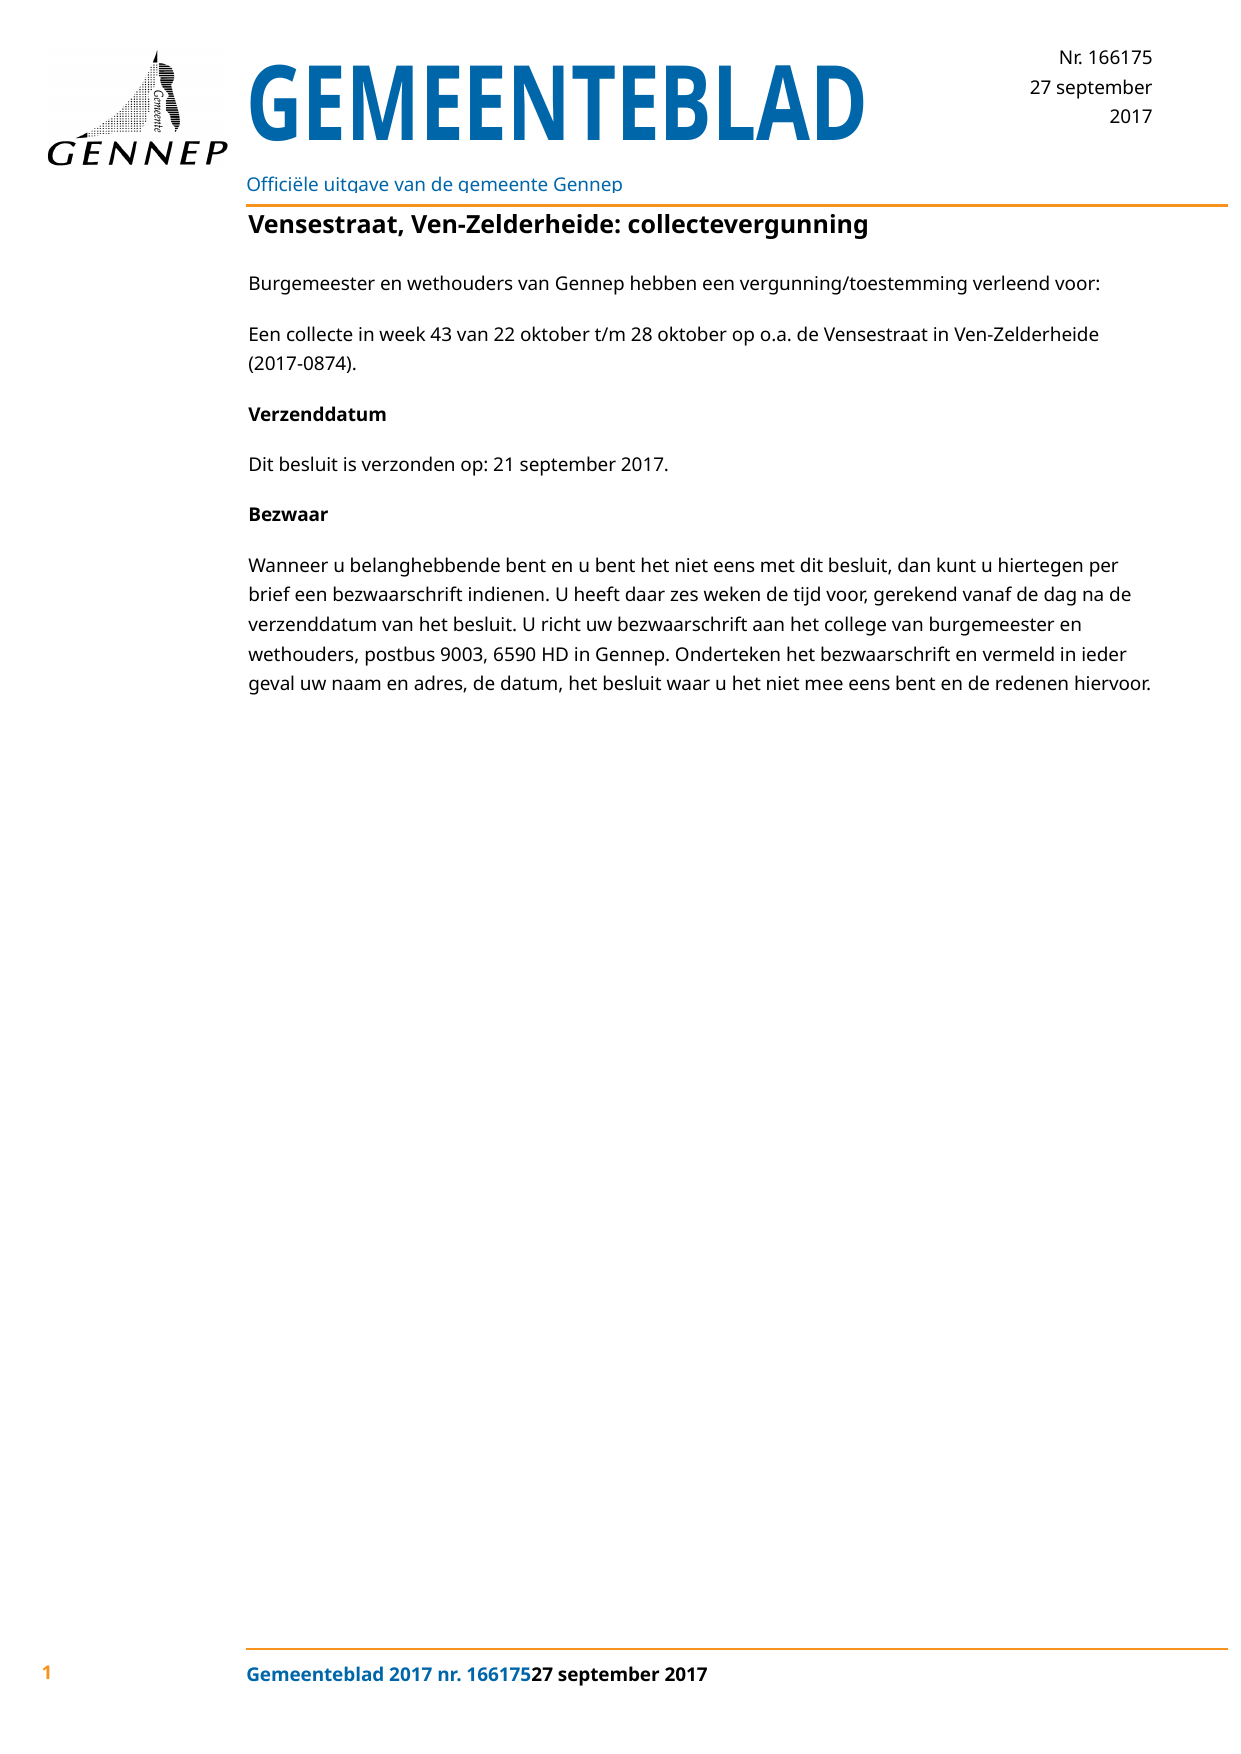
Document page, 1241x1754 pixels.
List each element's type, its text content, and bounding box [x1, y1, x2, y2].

text Een collecte in week 43 van 22 oktober t/m 28 oktober op o.a. de Vensestraat in Ven-Zelderheide (2017-0874). [248, 321, 1152, 376]
picture [41, 47, 231, 172]
text Wanneer u belanghebbende bent en u bent het niet eens met dit besluit, dan kunt u hiertegen per brief een bezwaarschrift indienen. U heeft daar zes weken de tijd voor, gerekend vanaf de dag na de verzenddatum van het besluit. U richt uw bezwaarschrift aan het college van burgemeester en wethouders, postbus 9003, 6590 HD in Gennep. Onderteken het bezwaarschrift en vermeld in ieder geval uw naam en adres, de datum, het besluit waar u het niet mee eens bent en de redenen hiervoor. [248, 552, 1152, 696]
text Burgemeester en wethouders van Gennep hebben een vergunning/toestemming verleend voor: [248, 270, 1152, 296]
text Vensestraat, Ven-Zelderheide: collectevergunning [248, 207, 1152, 241]
text Bezwaar [248, 502, 1152, 527]
text Verzenddatum [248, 401, 1152, 426]
text Dit besluit is verzonden op: 21 september 2017. [248, 451, 1152, 477]
